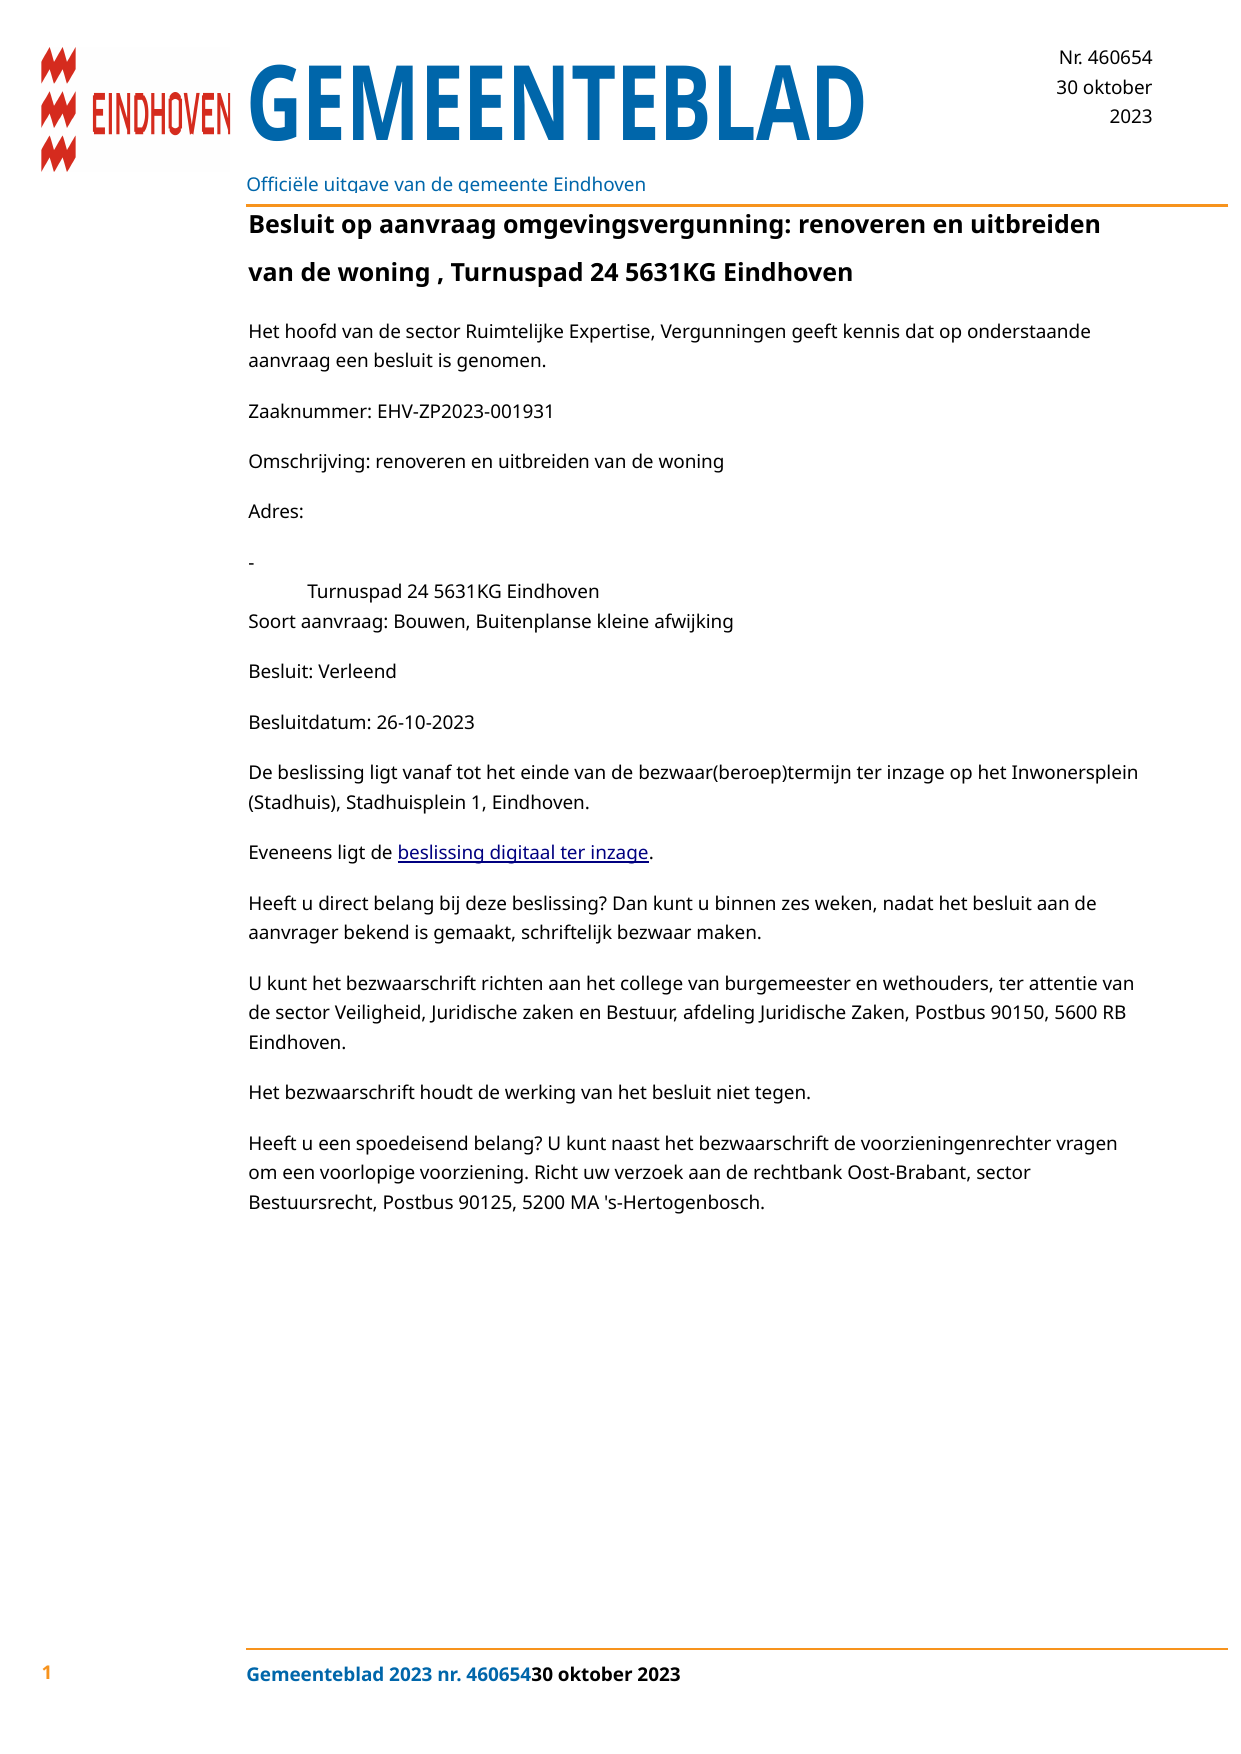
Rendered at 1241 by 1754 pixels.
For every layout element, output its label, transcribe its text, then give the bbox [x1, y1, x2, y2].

text Het bezwaarschrift houdt de werking van het besluit niet tegen. [248, 1079, 1152, 1105]
text Eveneens ligt de beslissing digitaal ter inzage. [248, 839, 1152, 865]
text Zaaknummer: EHV-ZP2023-001931 [248, 398, 1152, 424]
text Soort aanvraag: Bouwen, Buitenplanse kleine afwijking [248, 608, 1152, 634]
list Turnuspad 24 5631KG Eindhoven [248, 579, 1152, 604]
text Besluit op aanvraag omgevingsvergunning: renoveren en uitbreiden van de woning , Turnuspad 24 5631KG Eindhoven [248, 207, 1152, 288]
text Besluit: Verleend [248, 659, 1152, 684]
text Omschrijving: renoveren en uitbreiden van de woning [248, 448, 1152, 474]
text Het hoofd van de sector Ruimtelijke Expertise, Vergunningen geeft kennis dat op onderstaande aanvraag een besluit is genomen. [248, 318, 1152, 373]
text Heeft u een spoedeisend belang? U kunt naast het bezwaarschrift de voorzieningenrechter vragen om een voorlopige voorziening. Richt uw verzoek aan de rechtbank Oost-Brabant, sector Bestuursrecht, Postbus 90125, 5200 MA 's-Hertogenbosch. [248, 1130, 1152, 1215]
text De beslissing ligt vanaf tot het einde van de bezwaar(beroep)termijn ter inzage op het Inwonersplein (Stadhuis), Stadhuisplein 1, Eindhoven. [248, 759, 1152, 815]
picture [41, 47, 231, 172]
text Adres: [248, 499, 1152, 524]
text Besluitdatum: 26-10-2023 [248, 709, 1152, 735]
text U kunt het bezwaarschrift richten aan het college van burgemeester en wethouders, ter attentie van de sector Veiligheid, Juridische zaken en Bestuur, afdeling Juridische Zaken, Postbus 90150, 5600 RB Eindhoven. [248, 970, 1152, 1055]
text Heeft u direct belang bij deze beslissing? Dan kunt u binnen zes weken, nadat het besluit aan de aanvrager bekend is gemaakt, schriftelijk bezwaar maken. [248, 890, 1152, 945]
